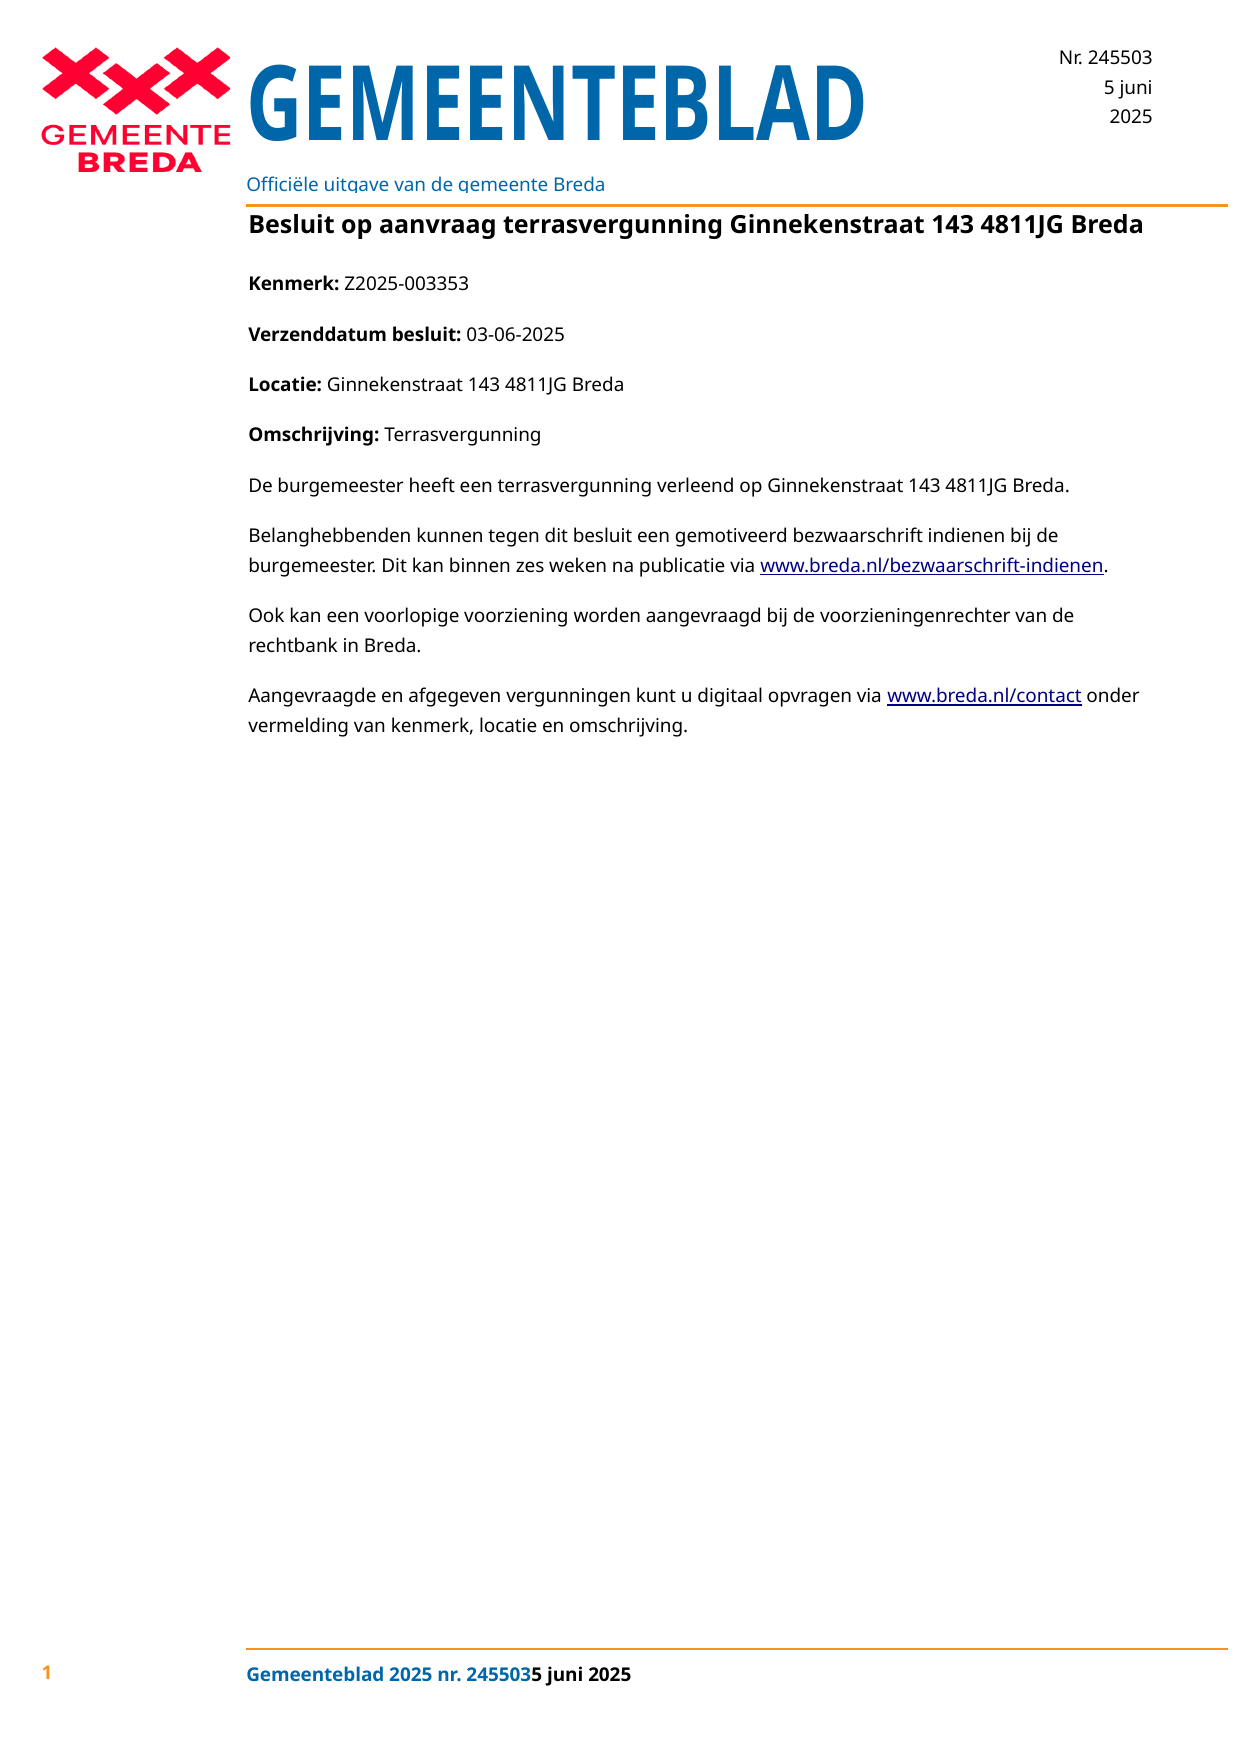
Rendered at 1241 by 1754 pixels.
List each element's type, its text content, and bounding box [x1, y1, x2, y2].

text Omschrijving: Terrasvergunning [248, 422, 1152, 447]
text Kenmerk: Z2025-003353 [248, 270, 1152, 296]
text Verzenddatum besluit: 03-06-2025 [248, 321, 1152, 346]
picture [41, 47, 231, 172]
text Locatie: Ginnekenstraat 143 4811JG Breda [248, 371, 1152, 397]
text De burgemeester heeft een terrasvergunning verleend op Ginnekenstraat 143 4811JG Breda. [248, 472, 1152, 498]
text Besluit op aanvraag terrasvergunning Ginnekenstraat 143 4811JG Breda [248, 207, 1152, 241]
text Aangevraagde en afgegeven vergunningen kunt u digitaal opvragen via www.breda.nl/contact onder vermelding van kenmerk, locatie en omschrijving. [248, 682, 1152, 738]
text Ook kan een voorlopige voorziening worden aangevraagd bij de voorzieningenrechter van de rechtbank in Breda. [248, 602, 1152, 658]
text Belanghebbenden kunnen tegen dit besluit een gemotiveerd bezwaarschrift indienen bij de burgemeester. Dit kan binnen zes weken na publicatie via www.breda.nl/bezwaarschrift-indienen. [248, 522, 1152, 578]
